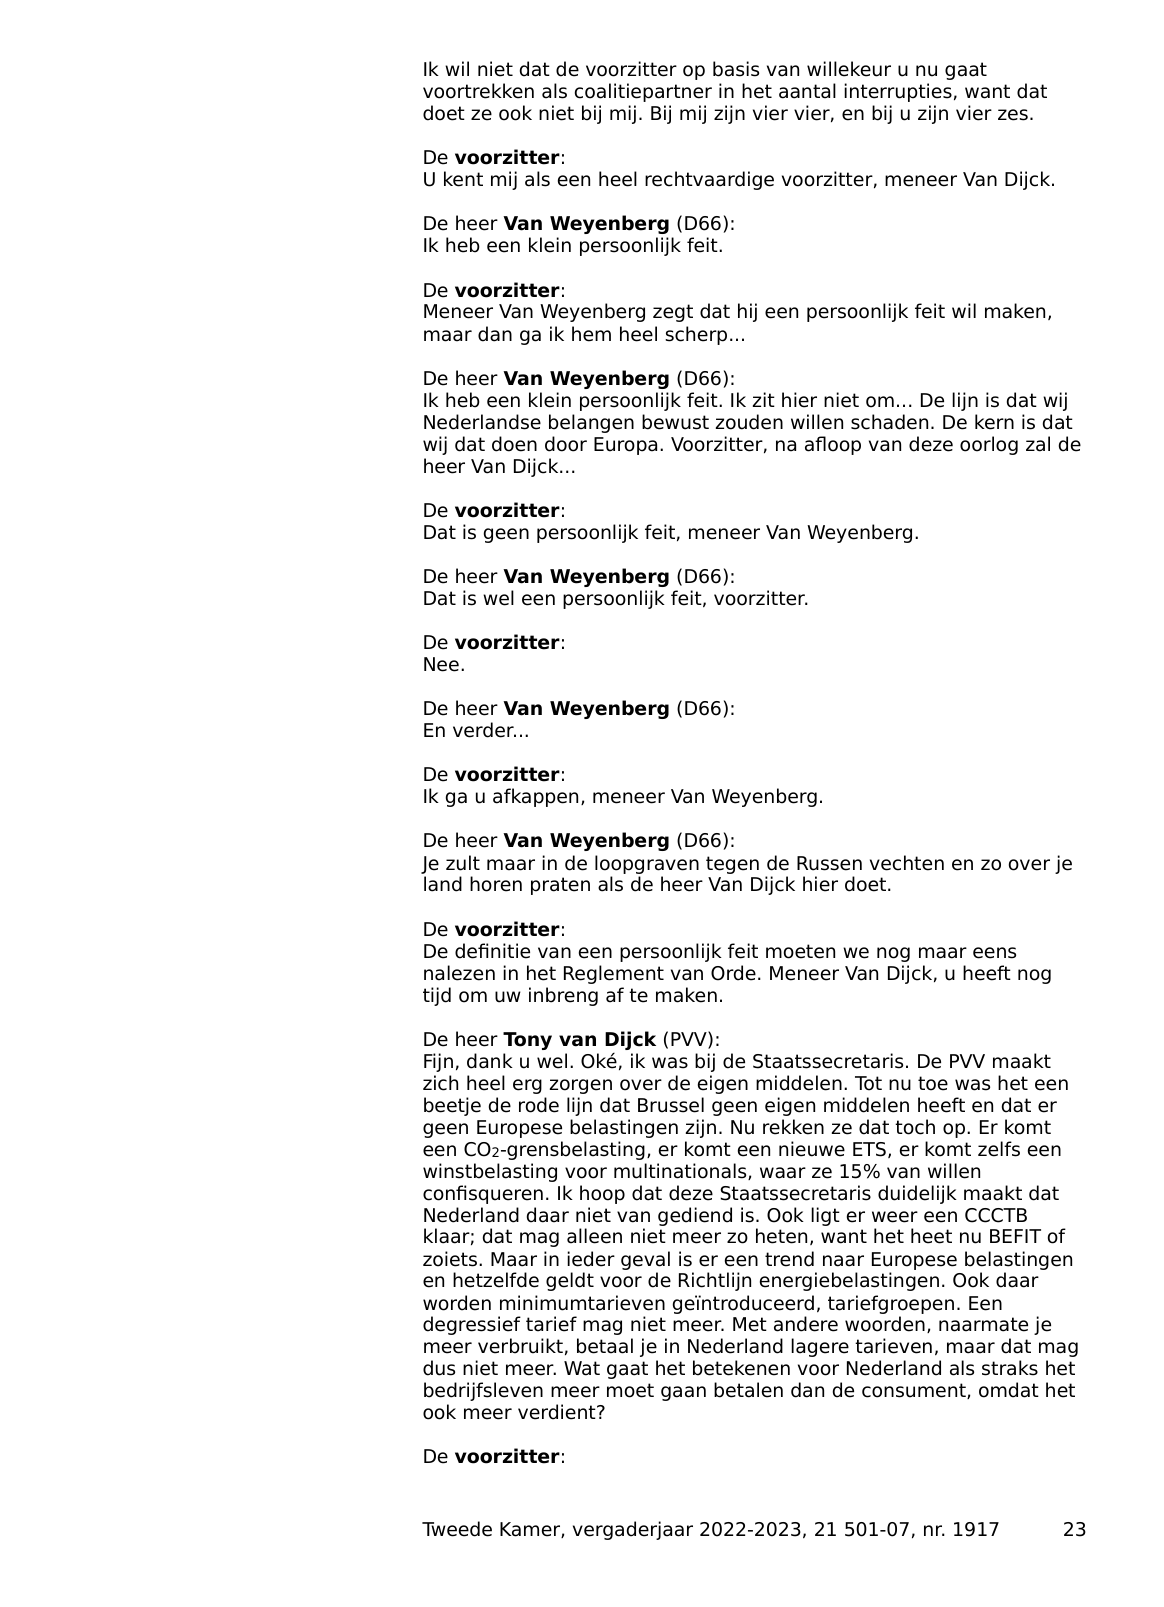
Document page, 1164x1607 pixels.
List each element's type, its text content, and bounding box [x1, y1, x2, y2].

text De heer Van Weyenberg (D66): [422, 566, 1087, 588]
text De heer Van Weyenberg (D66): [422, 368, 1087, 389]
text De heer Van Weyenberg (D66): [422, 213, 1087, 235]
text Meneer Van Weyenberg zegt dat hij een persoonlijk feit wil maken, maar dan ga ik hem heel scherp... [422, 301, 1087, 345]
text De heer Van Weyenberg (D66): [422, 830, 1087, 852]
text Fijn, dank u wel. Oké, ik was bij de Staatssecretaris. De PVV maakt zich heel erg zorgen over de eigen middelen. Tot nu toe was het een beetje de rode lijn dat Brussel geen eigen middelen heeft en dat er geen Europese belastingen zijn. Nu rekken ze dat toch op. Er komt een CO2-grensbelasting, er komt een nieuwe ETS, er komt zelfs een winstbelasting voor multinationals, waar ze 15% van willen confisqueren. Ik hoop dat deze Staatssecretaris duidelijk maakt dat Nederland daar niet van gediend is. Ook ligt er weer een CCCTB klaar; dat mag alleen niet meer zo heten, want het heet nu BEFIT of zoiets. Maar in ieder geval is er een trend naar Europese belastingen en hetzelfde geldt voor de Richtlijn energiebelastingen. Ook daar worden minimumtarieven geïntroduceerd, tariefgroepen. Een degressief tarief mag niet meer. Met andere woorden, naarmate je meer verbruikt, betaal je in Nederland lagere tarieven, maar dat mag dus niet meer. Wat gaat het betekenen voor Nederland als straks het bedrijfsleven meer moet gaan betalen dan de consument, omdat het ook meer verdient? [422, 1051, 1087, 1424]
text Nee. [422, 654, 1087, 676]
text De voorzitter: [422, 632, 1087, 654]
text Ik heb een klein persoonlijk feit. Ik zit hier niet om... De lijn is dat wij Nederlandse belangen bewust zouden willen schaden. De kern is dat wij dat doen door Europa. Voorzitter, na afloop van deze oorlog zal de heer Van Dijck... [422, 389, 1087, 477]
text De voorzitter: [422, 500, 1087, 522]
text En verder... [422, 720, 1087, 742]
text Ik wil niet dat de voorzitter op basis van willekeur u nu gaat voortrekken als coalitiepartner in het aantal interrupties, want dat doet ze ook niet bij mij. Bij mij zijn vier vier, en bij u zijn vier zes. [422, 59, 1087, 125]
text Ik heb een klein persoonlijk feit. [422, 235, 1087, 257]
text Je zult maar in de loopgraven tegen de Russen vechten en zo over je land horen praten als de heer Van Dijck hier doet. [422, 852, 1087, 896]
text De heer Van Weyenberg (D66): [422, 698, 1087, 720]
text Dat is geen persoonlijk feit, meneer Van Weyenberg. [422, 522, 1087, 544]
text De voorzitter: [422, 1446, 1087, 1468]
text De voorzitter: [422, 764, 1087, 786]
text De heer Tony van Dijck (PVV): [422, 1029, 1087, 1051]
text Ik ga u afkappen, meneer Van Weyenberg. [422, 786, 1087, 808]
text U kent mij als een heel rechtvaardige voorzitter, meneer Van Dijck. [422, 169, 1087, 191]
text De definitie van een persoonlijk feit moeten we nog maar eens nalezen in het Reglement van Orde. Meneer Van Dijck, u heeft nog tijd om uw inbreng af te maken. [422, 941, 1087, 1006]
text Dat is wel een persoonlijk feit, voorzitter. [422, 588, 1087, 610]
text De voorzitter: [422, 279, 1087, 301]
text De voorzitter: [422, 918, 1087, 941]
text De voorzitter: [422, 147, 1087, 169]
